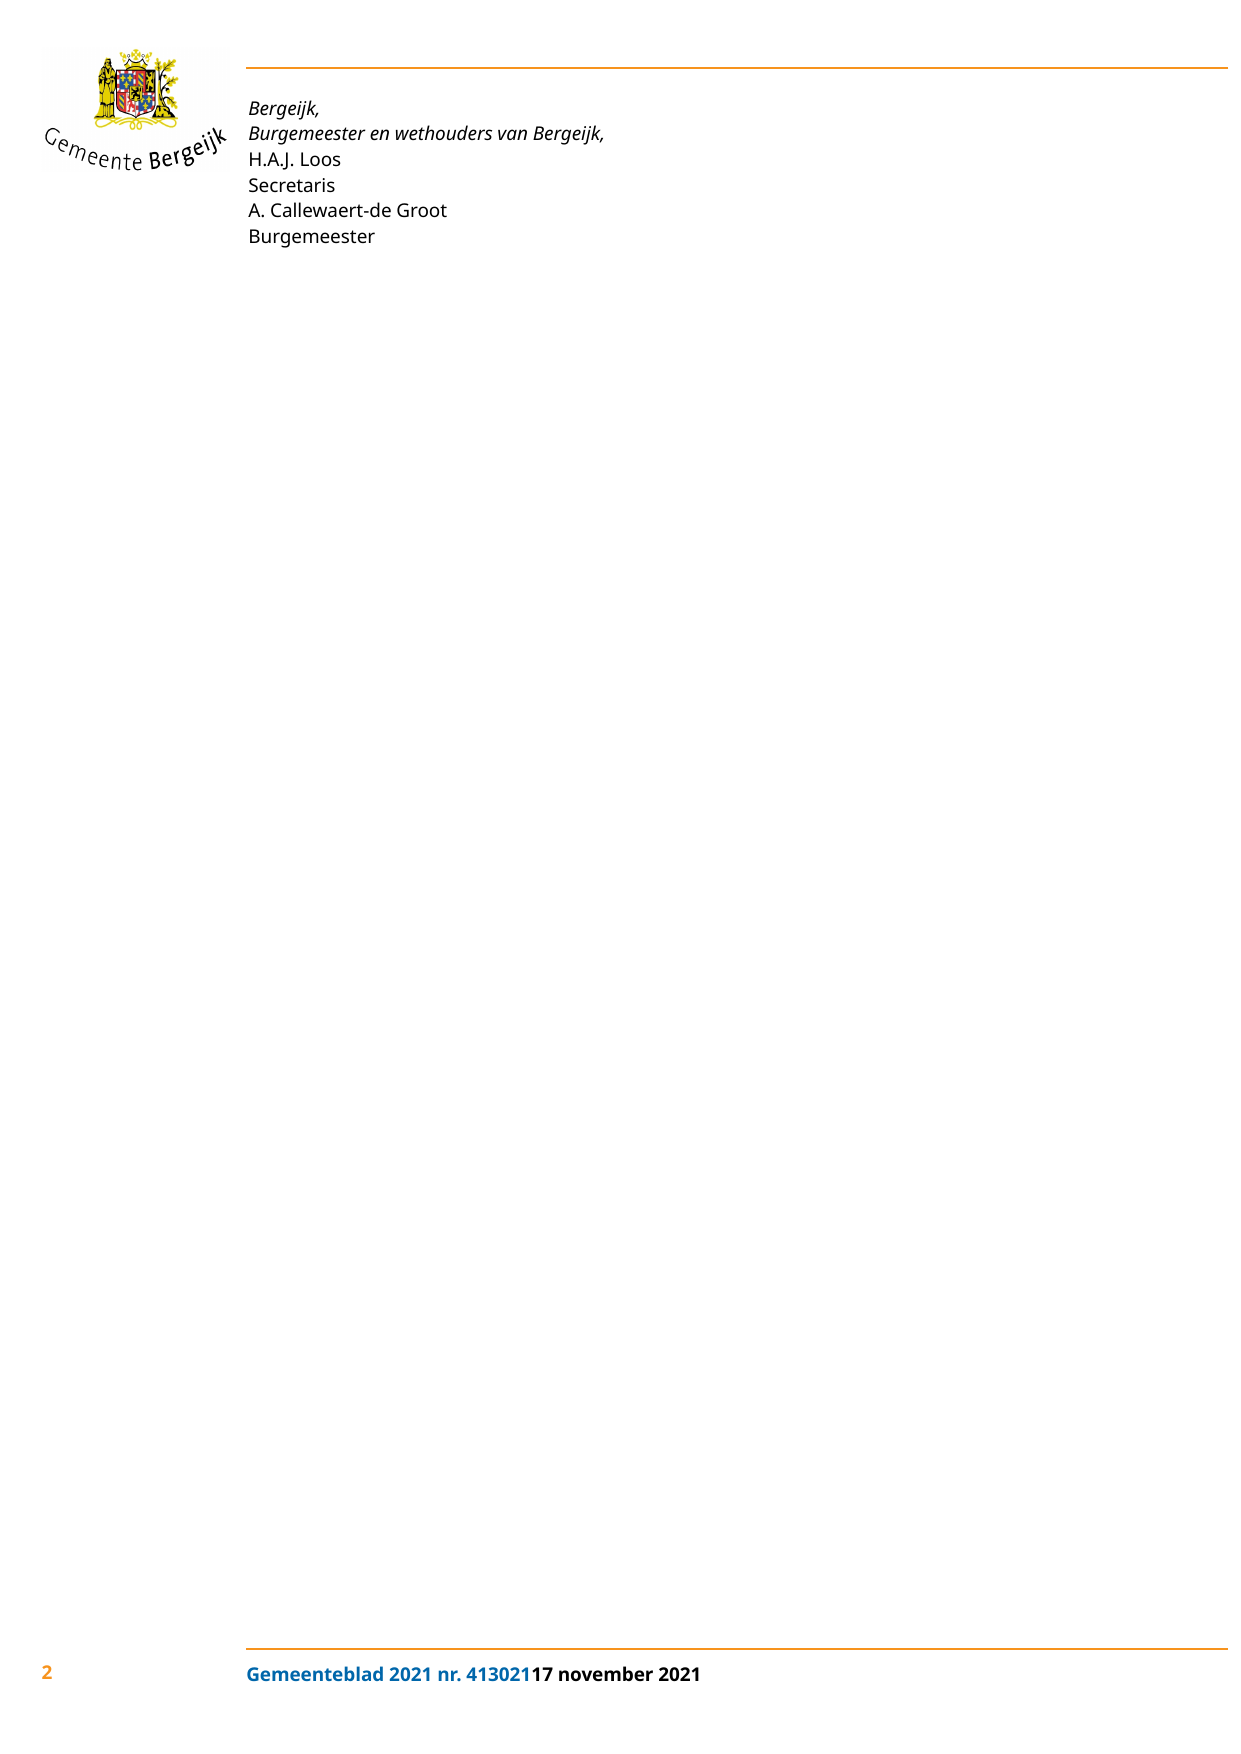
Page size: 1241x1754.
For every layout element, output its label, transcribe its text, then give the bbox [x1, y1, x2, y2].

picture [41, 47, 231, 172]
text Burgemeester en wethouders van Bergeijk, [248, 121, 1152, 146]
text A. Callewaert-de Groot [248, 198, 1152, 223]
text Bergeijk, [248, 95, 1152, 121]
text Secretaris [248, 172, 1152, 198]
text H.A.J. Loos [248, 146, 1152, 172]
text Burgemeester [248, 223, 1152, 249]
